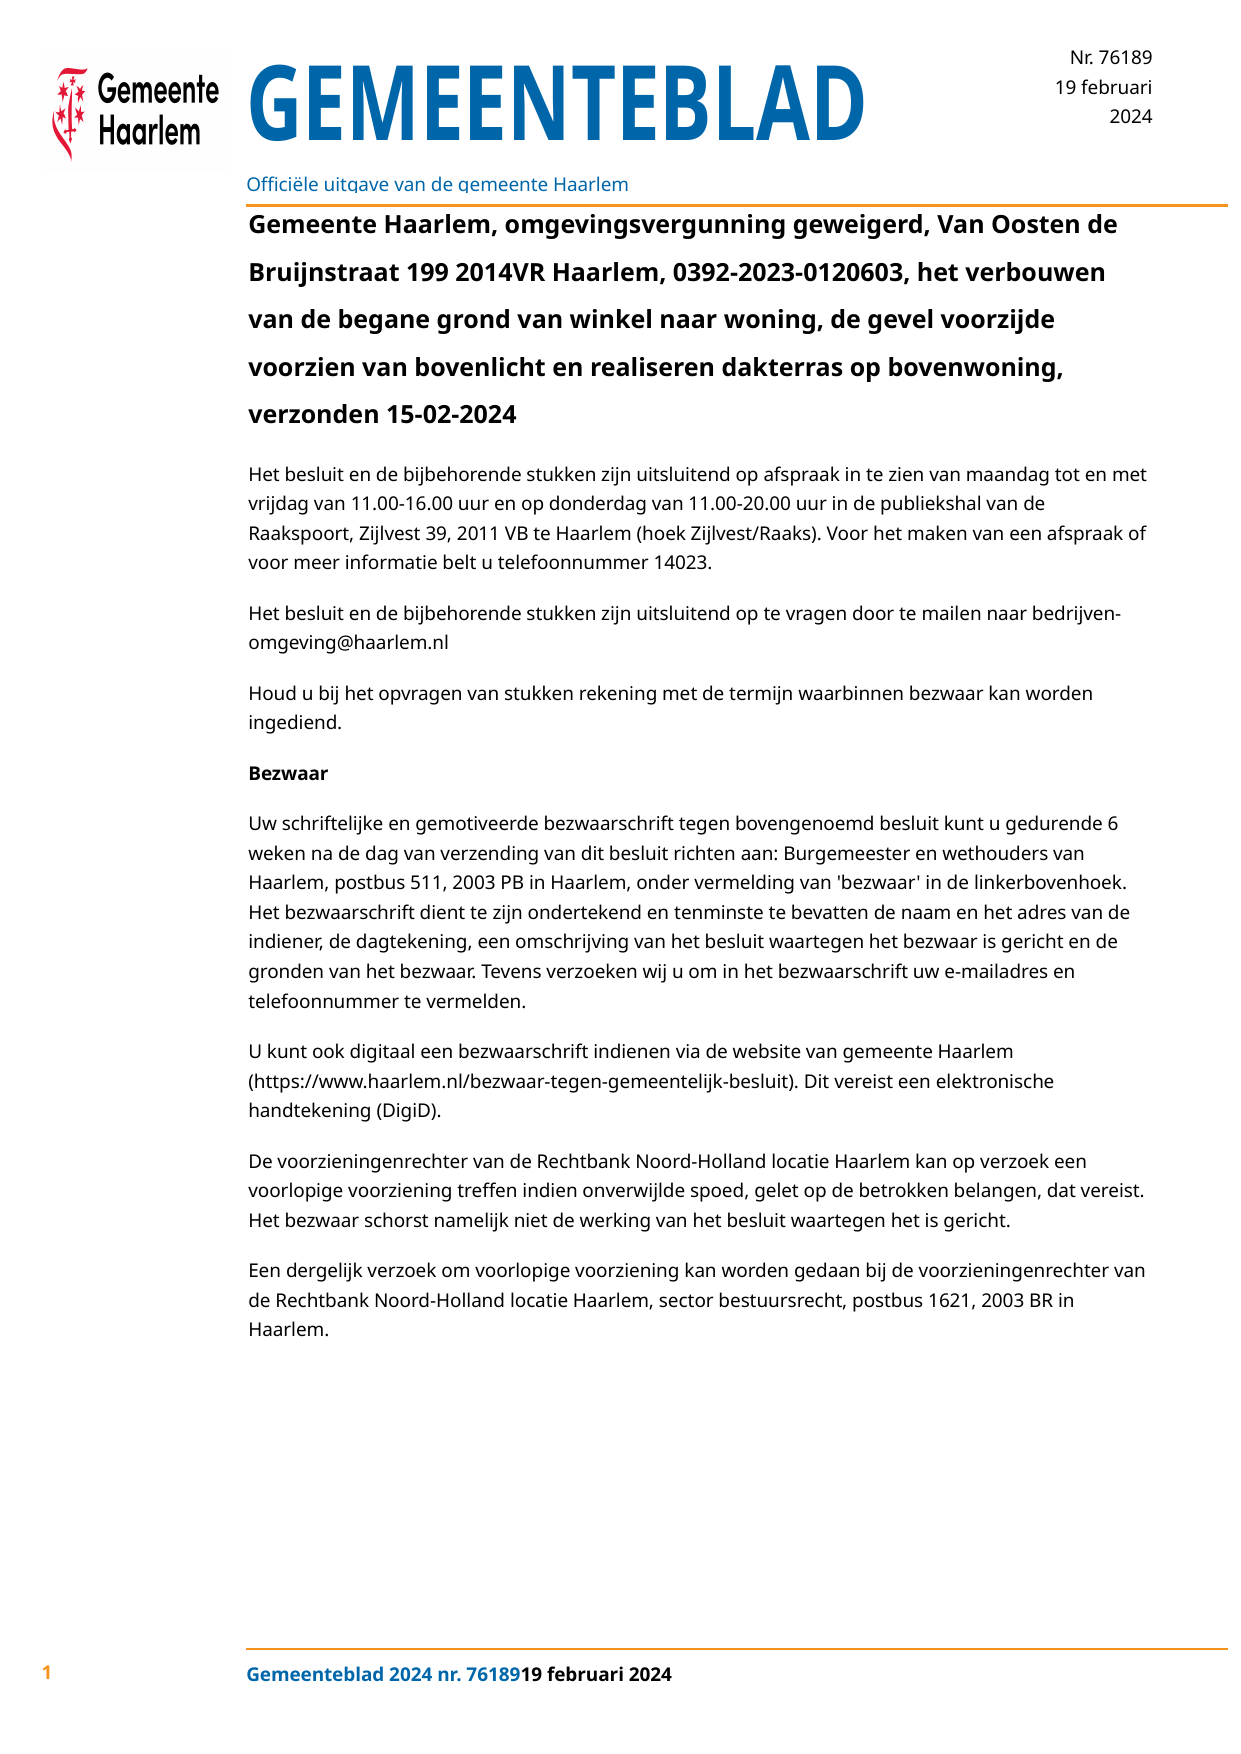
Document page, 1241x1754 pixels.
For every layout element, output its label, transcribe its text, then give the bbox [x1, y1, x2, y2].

text Een dergelijk verzoek om voorlopige voorziening kan worden gedaan bij de voorzieningenrechter van de Rechtbank Noord-Holland locatie Haarlem, sector bestuursrecht, postbus 1621, 2003 BR in Haarlem. [248, 1257, 1152, 1342]
text De voorzieningenrechter van de Rechtbank Noord-Holland locatie Haarlem kan op verzoek een voorlopige voorziening treffen indien onverwijlde spoed, gelet op de betrokken belangen, dat vereist. Het bezwaar schorst namelijk niet de werking van het besluit waartegen het is gericht. [248, 1148, 1152, 1233]
text Houd u bij het opvragen van stukken rekening met de termijn waarbinnen bezwaar kan worden ingediend. [248, 680, 1152, 735]
text Het besluit en de bijbehorende stukken zijn uitsluitend op te vragen door te mailen naar bedrijven-omgeving@haarlem.nl [248, 600, 1152, 655]
picture [41, 47, 231, 172]
text Uw schriftelijke en gemotiveerde bezwaarschrift tegen bovengenoemd besluit kunt u gedurende 6 weken na de dag van verzending van dit besluit richten aan: Burgemeester en wethouders van Haarlem, postbus 511, 2003 PB in Haarlem, onder vermelding van 'bezwaar' in de linkerbovenhoek. Het bezwaarschrift dient te zijn ondertekend en tenminste te bevatten de naam en het adres van de indiener, de dagtekening, een omschrijving van het besluit waartegen het bezwaar is gericht en de gronden van het bezwaar. Tevens verzoeken wij u om in het bezwaarschrift uw e-mailadres en telefoonnummer te vermelden. [248, 810, 1152, 1013]
text Gemeente Haarlem, omgevingsvergunning geweigerd, Van Oosten de Bruijnstraat 199 2014VR Haarlem, 0392-2023-0120603, het verbouwen van de begane grond van winkel naar woning, de gevel voorzijde voorzien van bovenlicht en realiseren dakterras op bovenwoning, verzonden 15-02-2024 [248, 207, 1152, 431]
text U kunt ook digitaal een bezwaarschrift indienen via de website van gemeente Haarlem (https://www.haarlem.nl/bezwaar-tegen-gemeentelijk-besluit). Dit vereist een elektronische handtekening (DigiD). [248, 1038, 1152, 1123]
text Bezwaar [248, 760, 1152, 786]
text Het besluit en de bijbehorende stukken zijn uitsluitend op afspraak in te zien van maandag tot en met vrijdag van 11.00-16.00 uur en op donderdag van 11.00-20.00 uur in de publiekshal van de Raakspoort, Zijlvest 39, 2011 VB te Haarlem (hoek Zijlvest/Raaks). Voor het maken van een afspraak of voor meer informatie belt u telefoonnummer 14023. [248, 461, 1152, 575]
